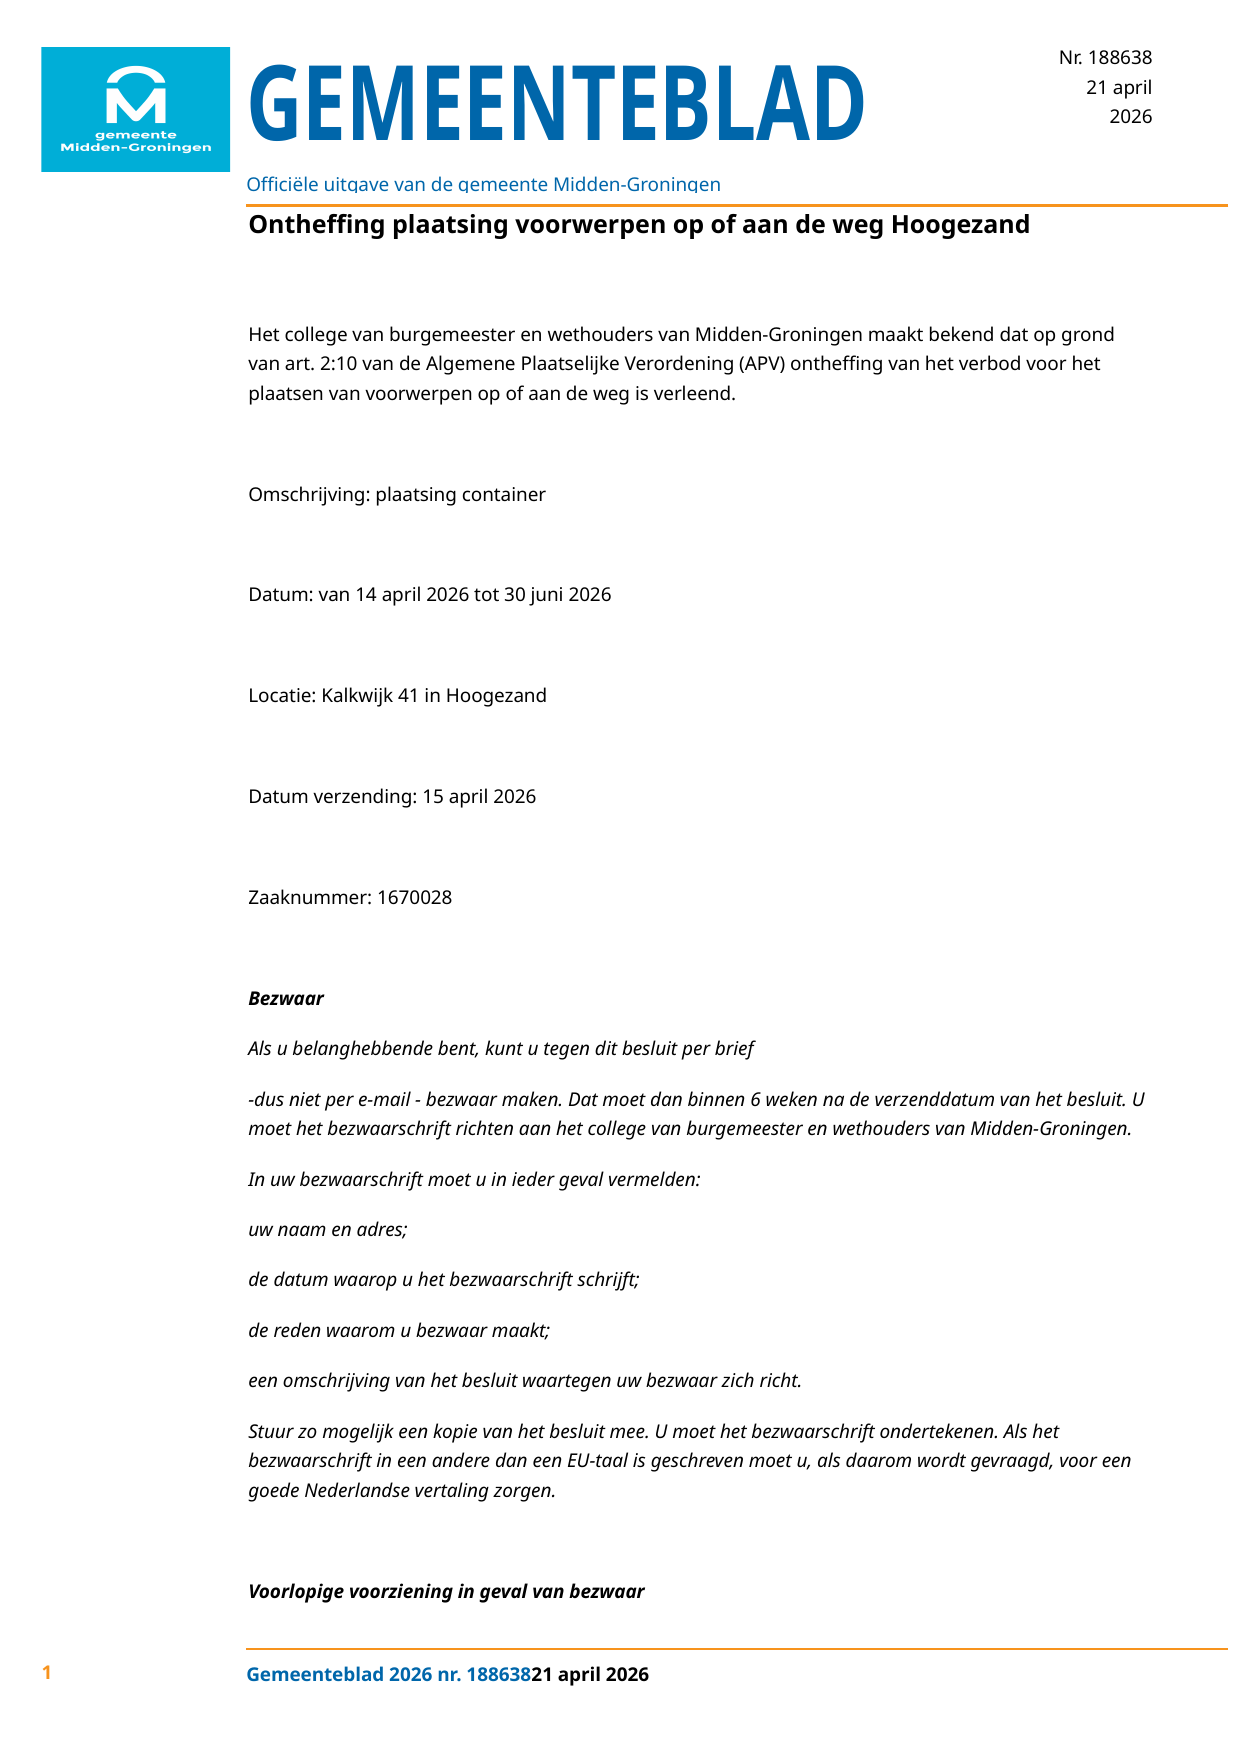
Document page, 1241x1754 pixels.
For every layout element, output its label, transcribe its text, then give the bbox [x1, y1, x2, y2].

text Bezwaar [248, 985, 1152, 1011]
text Datum verzending: 15 april 2026 [248, 783, 1152, 809]
picture [184, 146, 190, 153]
text een omschrijving van het besluit waartegen uw bezwaar zich richt. [248, 1367, 1152, 1393]
text Locatie: Kalkwijk 41 in Hoogezand [248, 682, 1152, 708]
text Het college van burgemeester en wethouders van Midden-Groningen maakt bekend dat op grond van art. 2:10 van de Algemene Plaatselijke Verordening (APV) ontheffing van het verbod voor het plaatsen van voorwerpen op of aan de weg is verleend. [248, 321, 1152, 406]
text Datum: van 14 april 2026 tot 30 juni 2026 [248, 582, 1152, 607]
text de reden waarom u bezwaar maakt; [248, 1317, 1152, 1343]
text In uw bezwaarschrift moet u in ieder geval vermelden: [248, 1166, 1152, 1191]
text uw naam en adres; [248, 1216, 1152, 1242]
text Stuur zo mogelijk een kopie van het besluit mee. U moet het bezwaarschrift ondertekenen. Als het bezwaarschrift in een andere dan een EU-taal is geschreven moet u, als daarom wordt gevraagd, voor een goede Nederlandse vertaling zorgen. [248, 1418, 1152, 1503]
text Als u belanghebbende bent, kunt u tegen dit besluit per brief [248, 1035, 1152, 1061]
picture [108, 66, 164, 82]
text -dus niet per e-mail - bezwaar maken. Dat moet dan binnen 6 weken na de verzenddatum van het besluit. U moet het bezwaarschrift richten aan het college van burgemeester en wethouders van Midden-Groningen. [248, 1086, 1152, 1141]
picture [107, 89, 165, 122]
text de datum waarop u het bezwaarschrift schrijft; [248, 1267, 1152, 1292]
text Voorlopige voorziening in geval van bezwaar [248, 1578, 1152, 1603]
text Omschrijving: plaatsing container [248, 481, 1152, 506]
text Zaaknummer: 1670028 [248, 884, 1152, 910]
text Ontheffing plaatsing voorwerpen op of aan de weg Hoogezand [248, 207, 1152, 241]
